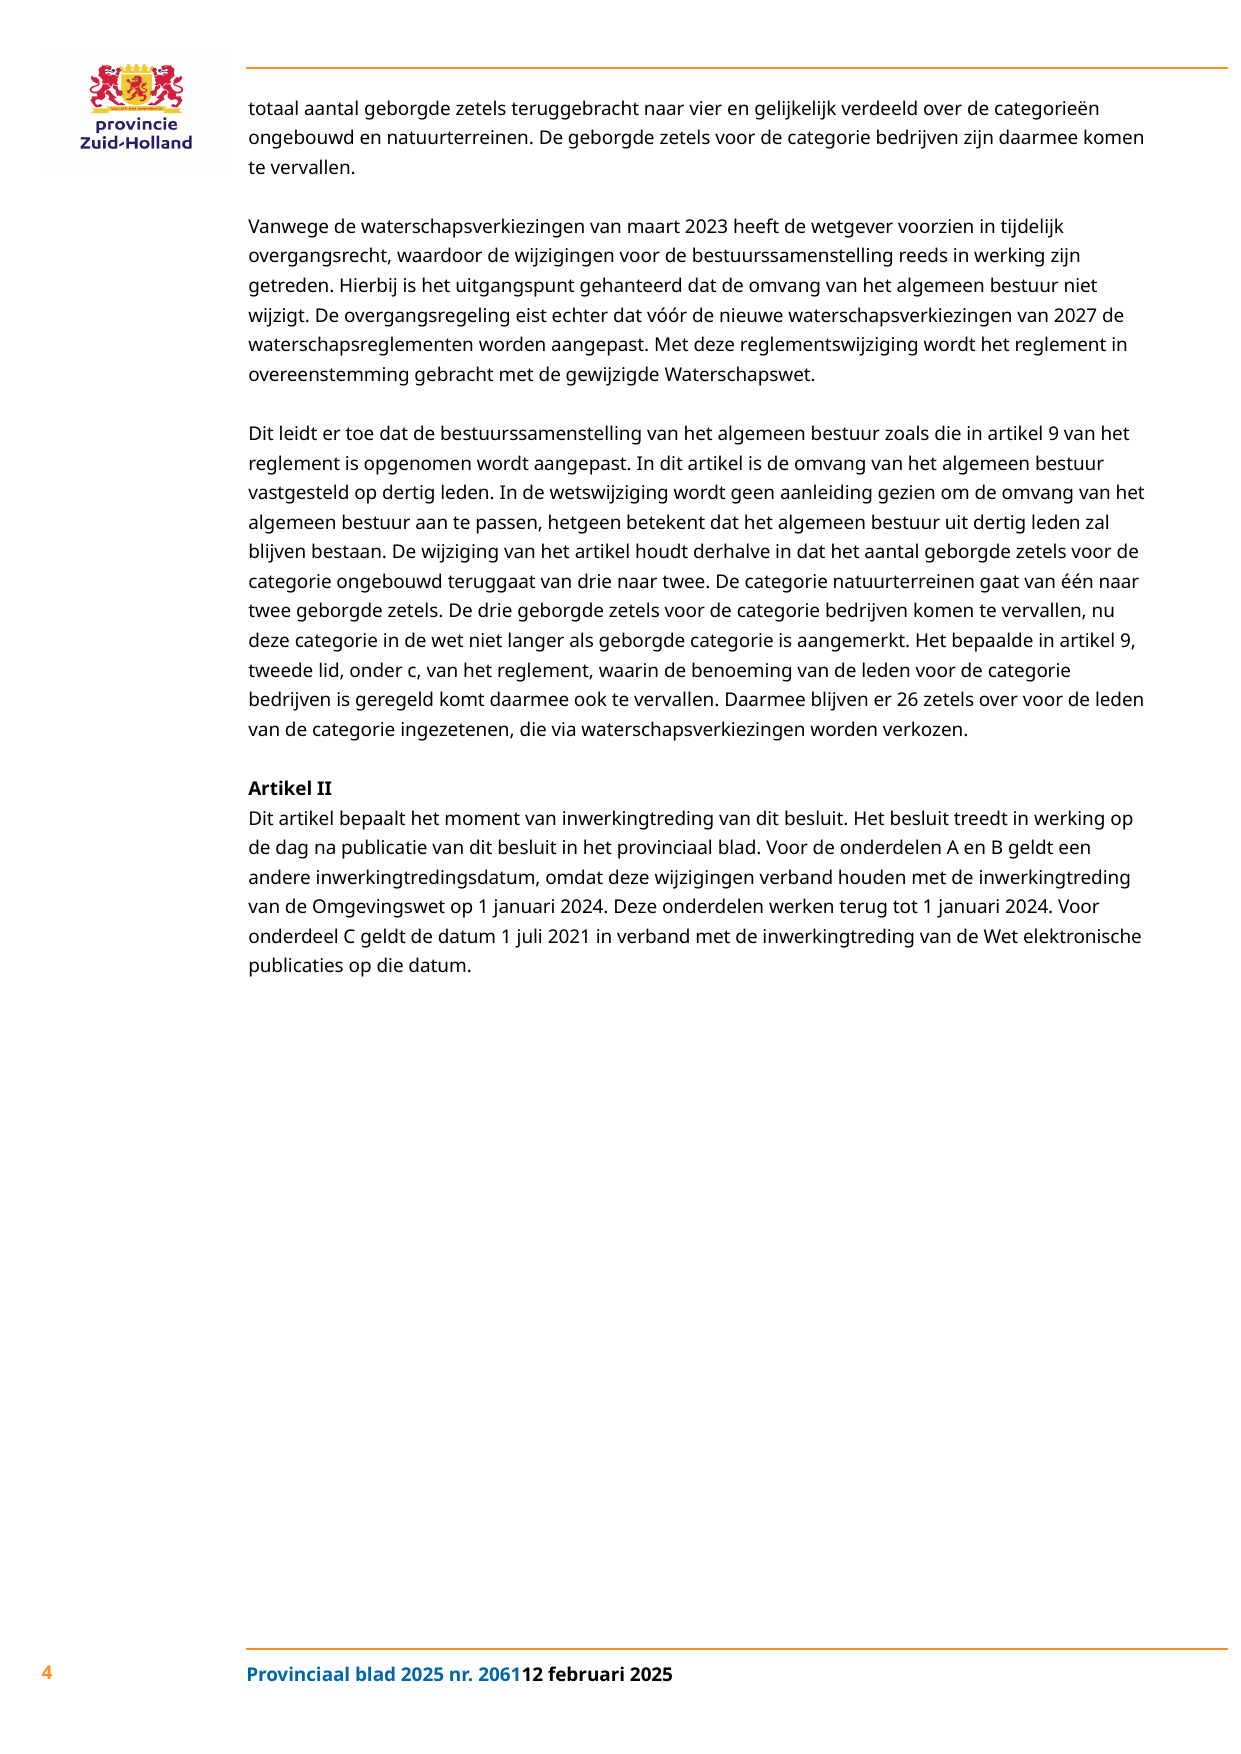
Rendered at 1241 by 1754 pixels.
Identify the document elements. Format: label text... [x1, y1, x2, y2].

picture [41, 47, 231, 172]
text Dit leidt er toe dat de bestuurssamenstelling van het algemeen bestuur zoals die in artikel 9 van het reglement is opgenomen wordt aangepast. In dit artikel is de omvang van het algemeen bestuur vastgesteld op dertig leden. In de wetswijziging wordt geen aanleiding gezien om de omvang van het algemeen bestuur aan te passen, hetgeen betekent dat het algemeen bestuur uit dertig leden zal blijven bestaan. De wijziging van het artikel houdt derhalve in dat het aantal geborgde zetels voor de categorie ongebouwd teruggaat van drie naar twee. De categorie natuurterreinen gaat van één naar twee geborgde zetels. De drie geborgde zetels voor de categorie bedrijven komen te vervallen, nu deze categorie in de wet niet langer als geborgde categorie is aangemerkt. Het bepaalde in artikel 9, tweede lid, onder c, van het reglement, waarin de benoeming van de leden voor de categorie bedrijven is geregeld komt daarmee ook te vervallen. Daarmee blijven er 26 zetels over voor de leden van de categorie ingezetenen, die via waterschapsverkiezingen worden verkozen. [248, 420, 1152, 742]
text Artikel II [248, 775, 1152, 801]
text Vanwege de waterschapsverkiezingen van maart 2023 heeft de wetgever voorzien in tijdelijk overgangsrecht, waardoor de wijzigingen voor de bestuurssamenstelling reeds in werking zijn getreden. Hierbij is het uitgangspunt gehanteerd dat de omvang van het algemeen bestuur niet wijzigt. De overgangsregeling eist echter dat vóór de nieuwe waterschapsverkiezingen van 2027 de waterschapsreglementen worden aangepast. Met deze reglementswijziging wordt het reglement in overeenstemming gebracht met de gewijzigde Waterschapswet. [248, 213, 1152, 387]
text Dit artikel bepaalt het moment van inwerkingtreding van dit besluit. Het besluit treedt in werking op de dag na publicatie van dit besluit in het provinciaal blad. Voor de onderdelen A en B geldt een andere inwerkingtredingsdatum, omdat deze wijzigingen verband houden met de inwerkingtreding van de Omgevingswet op 1 januari 2024. Deze onderdelen werken terug tot 1 januari 2024. Voor onderdeel C geldt de datum 1 juli 2021 in verband met de inwerkingtreding van de Wet elektronische publicaties op die datum. [248, 805, 1152, 978]
text totaal aantal geborgde zetels teruggebracht naar vier en gelijkelijk verdeeld over de categorieën ongebouwd en natuurterreinen. De geborgde zetels voor de categorie bedrijven zijn daarmee komen te vervallen. [248, 95, 1152, 180]
